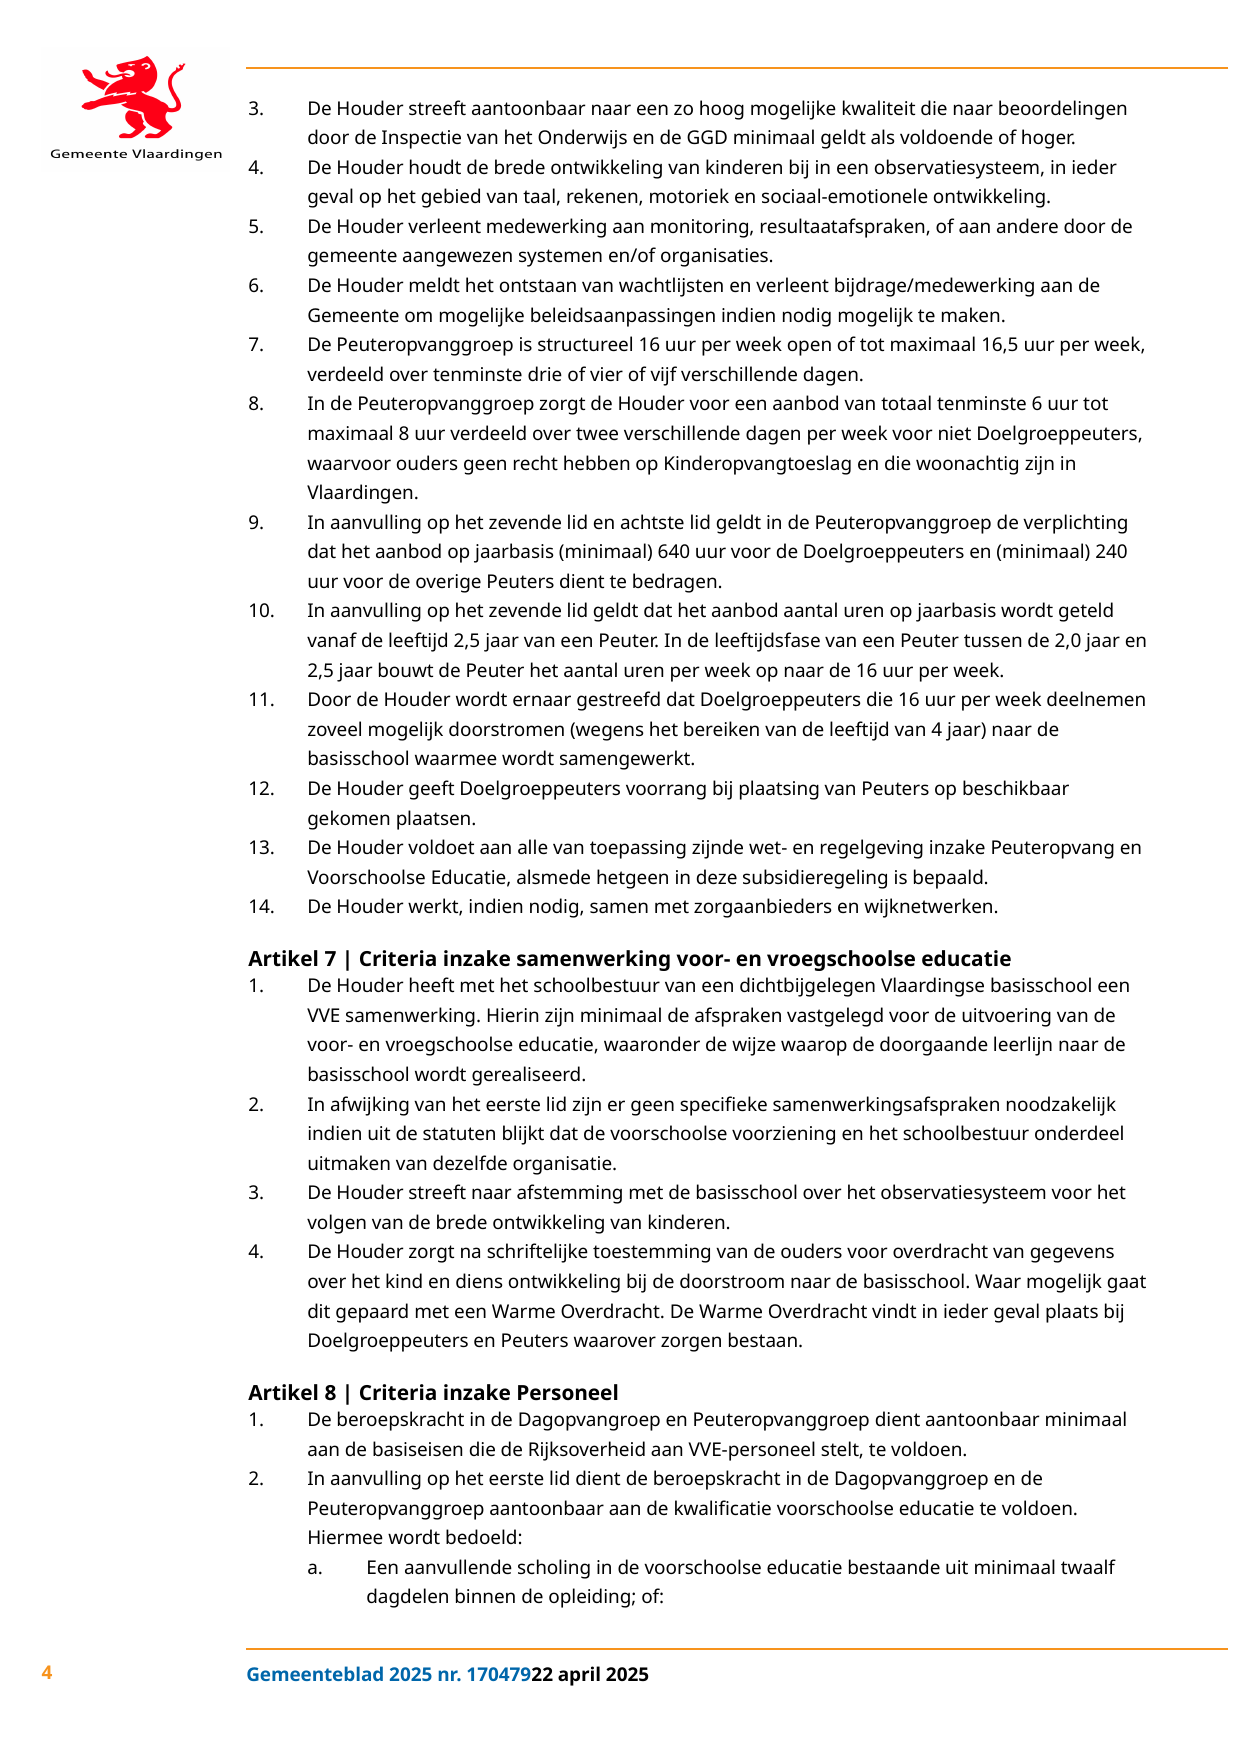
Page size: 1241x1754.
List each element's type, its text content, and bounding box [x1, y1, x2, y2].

list Door de Houder wordt ernaar gestreefd dat Doelgroeppeuters die 16 uur per week deelnemen zoveel mogelijk doorstromen (wegens het bereiken van de leeftijd van 4 jaar) naar de basisschool waarmee wordt samengewerkt. [248, 686, 1152, 771]
list De Houder heeft met het schoolbestuur van een dichtbijgelegen Vlaardingse basisschool een VVE samenwerking. Hierin zijn minimaal de afspraken vastgelegd voor de uitvoering van de voor- en vroegschoolse educatie, waaronder de wijze waarop de doorgaande leerlijn naar de basisschool wordt gerealiseerd. [248, 972, 1152, 1087]
list In aanvulling op het eerste lid dient de beroepskracht in de Dagopvanggroep en de Peuteropvanggroep aantoonbaar aan de kwalificatie voorschoolse educatie te voldoen. Hiermee wordt bedoeld: [248, 1465, 1152, 1550]
list De Houder werkt, indien nodig, samen met zorgaanbieders en wijknetwerken. [248, 893, 1152, 919]
list In aanvulling op het zevende lid en achtste lid geldt in de Peuteropvanggroep de verplichting dat het aanbod op jaarbasis (minimaal) 640 uur voor de Doelgroeppeuters en (minimaal) 240 uur voor de overige Peuters dient te bedragen. [248, 509, 1152, 594]
list De Houder streeft naar afstemming met de basisschool over het observatiesysteem voor het volgen van de brede ontwikkeling van kinderen. [248, 1179, 1152, 1235]
picture [41, 47, 231, 172]
list De Houder geeft Doelgroeppeuters voorrang bij plaatsing van Peuters op beschikbaar gekomen plaatsen. [248, 775, 1152, 831]
list De Peuteropvanggroep is structureel 16 uur per week open of tot maximaal 16,5 uur per week, verdeeld over tenminste drie of vier of vijf verschillende dagen. [248, 331, 1152, 387]
text Artikel 7 | Criteria inzake samenwerking voor- en vroegschoolse educatie [248, 944, 1152, 972]
list In aanvulling op het zevende lid geldt dat het aanbod aantal uren op jaarbasis wordt geteld vanaf de leeftijd 2,5 jaar van een Peuter. In de leeftijdsfase van een Peuter tussen de 2,0 jaar en 2,5 jaar bouwt de Peuter het aantal uren per week op naar de 16 uur per week. [248, 598, 1152, 683]
list De Houder verleent medewerking aan monitoring, resultaatafspraken, of aan andere door de gemeente aangewezen systemen en/of organisaties. [248, 213, 1152, 268]
list De Houder meldt het ontstaan van wachtlijsten en verleent bijdrage/medewerking aan de Gemeente om mogelijke beleidsaanpassingen indien nodig mogelijk te maken. [248, 272, 1152, 328]
list De Houder houdt de brede ontwikkeling van kinderen bij in een observatiesysteem, in ieder geval op het gebied van taal, rekenen, motoriek en sociaal-emotionele ontwikkeling. [248, 154, 1152, 209]
list De beroepskracht in de Dagopvangroep en Peuteropvanggroep dient aantoonbaar minimaal aan de basiseisen die de Rijksoverheid aan VVE-personeel stelt, te voldoen. [248, 1406, 1152, 1462]
text Artikel 8 | Criteria inzake Personeel [248, 1378, 1152, 1406]
list De Houder zorgt na schriftelijke toestemming van de ouders voor overdracht van gegevens over het kind en diens ontwikkeling bij de doorstroom naar de basisschool. Waar mogelijk gaat dit gepaard met een Warme Overdracht. De Warme Overdracht vindt in ieder geval plaats bij Doelgroeppeuters en Peuters waarover zorgen bestaan. [248, 1239, 1152, 1353]
list De Houder streeft aantoonbaar naar een zo hoog mogelijke kwaliteit die naar beoordelingen door de Inspectie van het Onderwijs en de GGD minimaal geldt als voldoende of hoger. [248, 95, 1152, 150]
list Een aanvullende scholing in de voorschoolse educatie bestaande uit minimaal twaalf dagdelen binnen de opleiding; of: [307, 1554, 1152, 1609]
list De Houder voldoet aan alle van toepassing zijnde wet- en regelgeving inzake Peuteropvang en Voorschoolse Educatie, alsmede hetgeen in deze subsidieregeling is bepaald. [248, 834, 1152, 890]
list In de Peuteropvanggroep zorgt de Houder voor een aanbod van totaal tenminste 6 uur tot maximaal 8 uur verdeeld over twee verschillende dagen per week voor niet Doelgroeppeuters, waarvoor ouders geen recht hebben op Kinderopvangtoeslag en die woonachtig zijn in Vlaardingen. [248, 391, 1152, 505]
list In afwijking van het eerste lid zijn er geen specifieke samenwerkingsafspraken noodzakelijk indien uit de statuten blijkt dat de voorschoolse voorziening en het schoolbestuur onderdeel uitmaken van dezelfde organisatie. [248, 1091, 1152, 1176]
